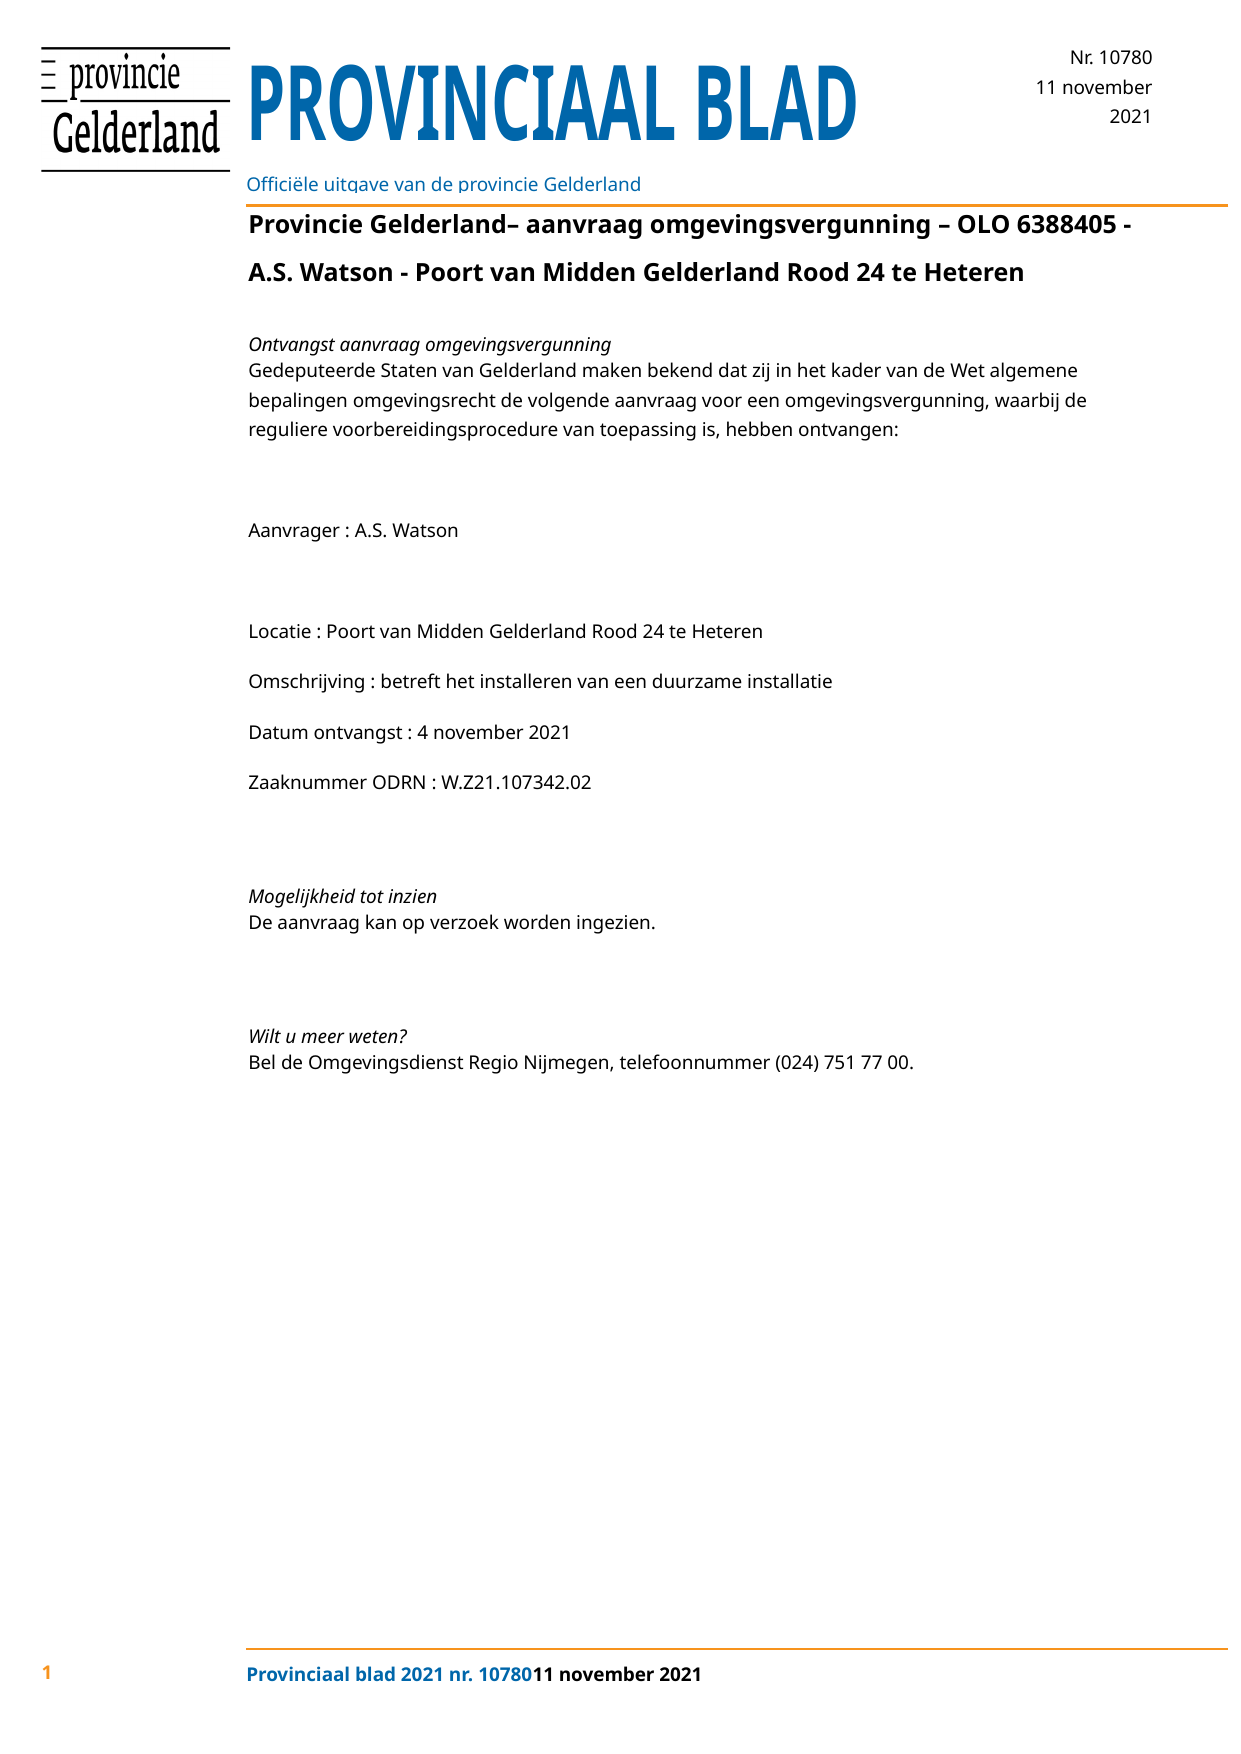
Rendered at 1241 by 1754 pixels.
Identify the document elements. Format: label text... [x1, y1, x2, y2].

text Ontvangst aanvraag omgevingsvergunning [248, 331, 1152, 357]
text De aanvraag kan op verzoek worden ingezien. [248, 909, 1152, 935]
text Bel de Omgevingsdienst Regio Nijmegen, telefoonnummer (024) 751 77 00. [248, 1049, 1152, 1075]
text Gedeputeerde Staten van Gelderland maken bekend dat zij in het kader van de Wet algemene bepalingen omgevingsrecht de volgende aanvraag voor een omgevingsvergunning, waarbij de reguliere voorbereidingsprocedure van toepassing is, hebben ontvangen: [248, 357, 1152, 442]
text Aanvrager : A.S. Watson [248, 517, 1152, 543]
text Provincie Gelderland– aanvraag omgevingsvergunning – OLO 6388405 - A.S. Watson - Poort van Midden Gelderland Rood 24 te Heteren [248, 207, 1152, 288]
text Zaaknummer ODRN : W.Z21.107342.02 [248, 769, 1152, 795]
text Datum ontvangst : 4 november 2021 [248, 719, 1152, 744]
text Locatie : Poort van Midden Gelderland Rood 24 te Heteren [248, 618, 1152, 644]
picture [41, 47, 231, 172]
text Wilt u meer weten? [248, 1024, 1152, 1049]
text Mogelijkheid tot inzien [248, 884, 1152, 909]
text Omschrijving : betreft het installeren van een duurzame installatie [248, 668, 1152, 694]
